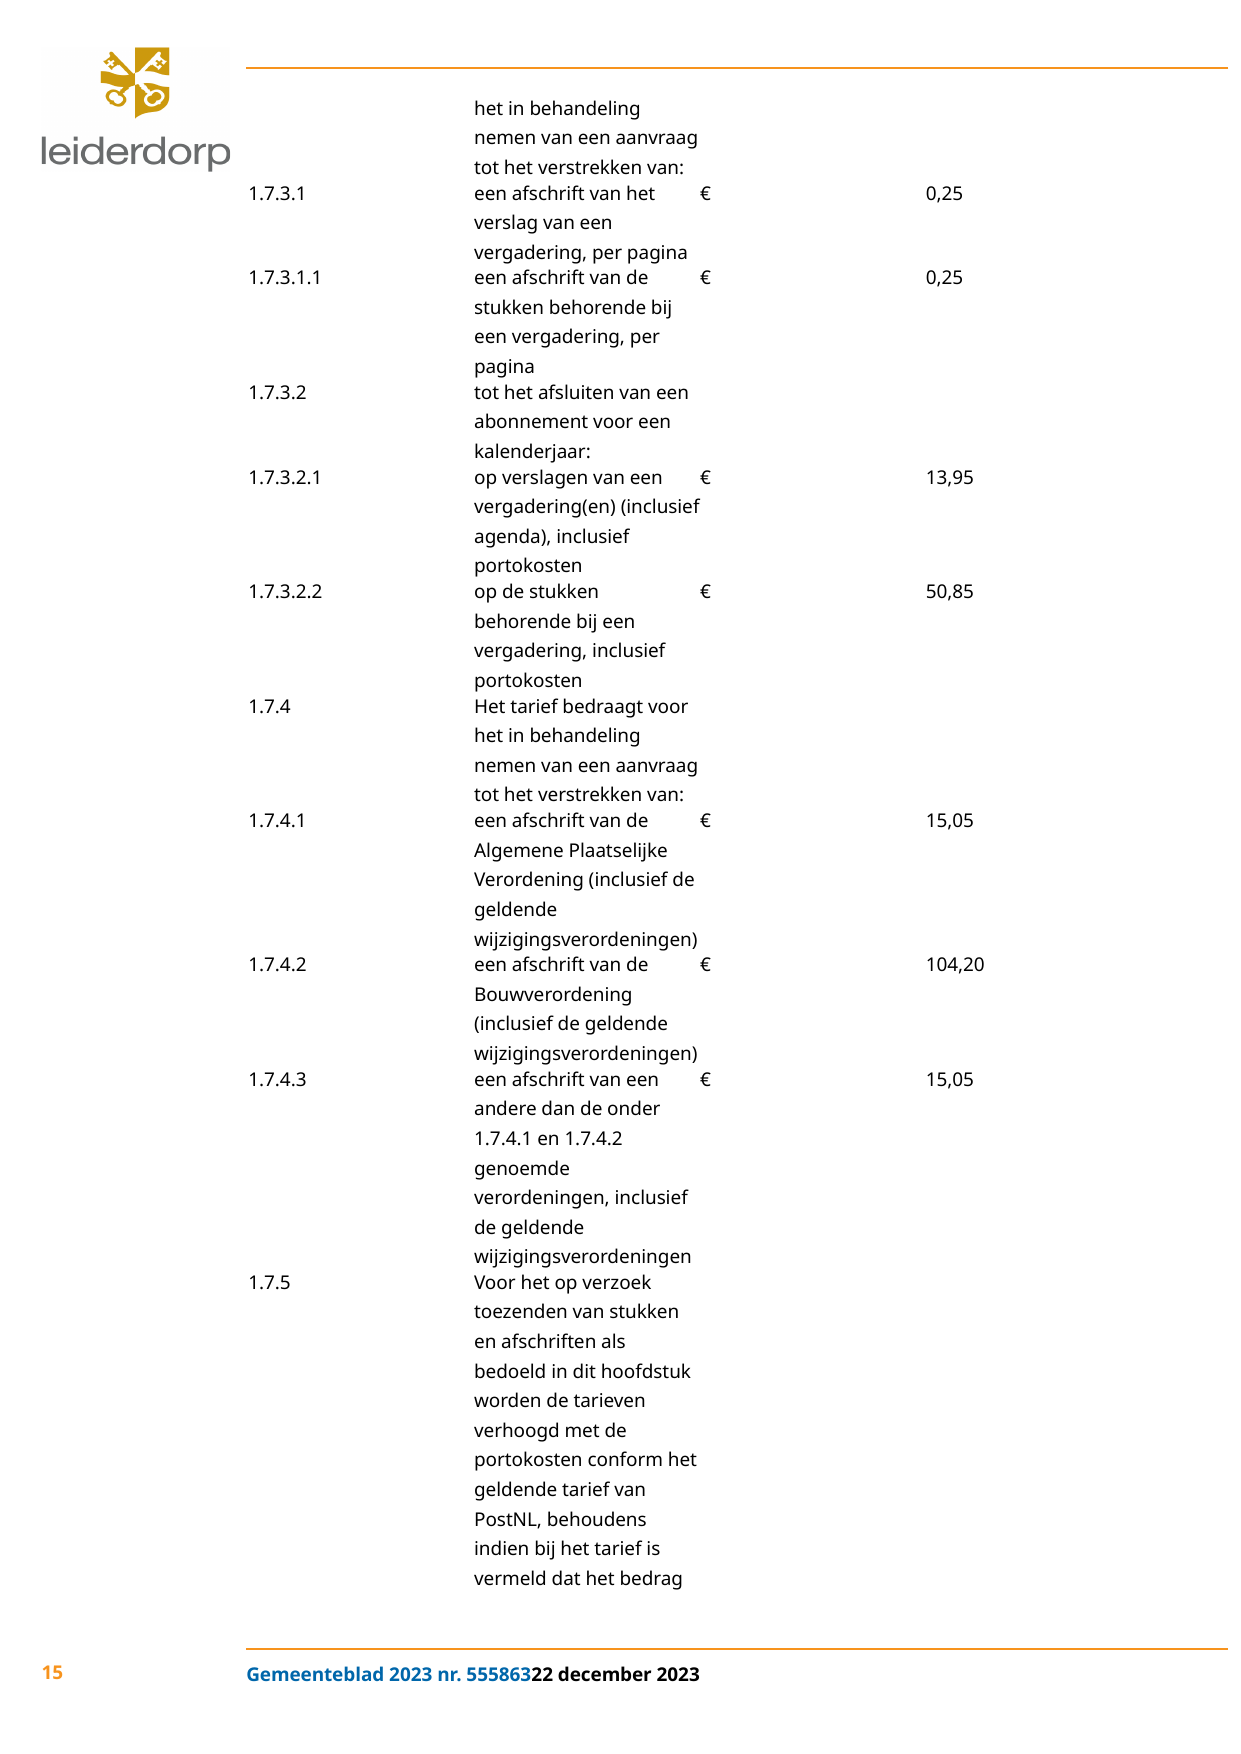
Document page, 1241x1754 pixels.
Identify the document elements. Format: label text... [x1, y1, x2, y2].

table_cell 1.7.4.2 [248, 951, 474, 1066]
table_cell [700, 95, 926, 180]
table_cell 15,05 [926, 1066, 1152, 1269]
table_cell 1.7.3.1.1 [248, 265, 474, 379]
table_cell een afschrift van een andere dan de onder 1.7.4.1 en 1.7.4.2 genoemde verordeningen, inclusief de geldende wijzigingsverordeningen [474, 1066, 700, 1269]
table_cell 50,85 [926, 579, 1152, 693]
table_cell € [700, 265, 926, 379]
table_cell 1.7.5 [248, 1269, 474, 1591]
table_cell 1.7.3.2 [248, 379, 474, 464]
table_cell een afschrift van de Algemene Plaatselijke Verordening (inclusief de geldende wijzigingsverordeningen) [474, 808, 700, 951]
table_cell € [700, 951, 926, 1066]
table_cell Voor het op verzoek toezenden van stukken en afschriften als bedoeld in dit hoofdstuk worden de tarieven verhoogd met de portokosten conform het geldende tarief van PostNL, behoudens indien bij het tarief is vermeld dat het bedrag [474, 1269, 700, 1591]
table_cell Het tarief bedraagt voor het in behandeling nemen van een aanvraag tot het verstrekken van: [474, 693, 700, 807]
table_cell [700, 1269, 926, 1591]
table_cell [248, 95, 474, 180]
table_cell het in behandeling nemen van een aanvraag tot het verstrekken van: [474, 95, 700, 180]
table_cell op verslagen van een vergadering(en) (inclusief agenda), inclusief portokosten [474, 464, 700, 578]
table_cell een afschrift van het verslag van een vergadering, per pagina [474, 180, 700, 264]
table_cell [926, 95, 1152, 180]
table_cell tot het afsluiten van een abonnement voor een kalenderjaar: [474, 379, 700, 464]
table_cell 0,25 [926, 180, 1152, 264]
table_cell € [700, 464, 926, 578]
table_cell € [700, 808, 926, 951]
table_cell 15,05 [926, 808, 1152, 951]
table_cell [926, 693, 1152, 807]
table_cell € [700, 579, 926, 693]
table_cell 104,20 [926, 951, 1152, 1066]
table_cell een afschrift van de Bouwverordening (inclusief de geldende wijzigingsverordeningen) [474, 951, 700, 1066]
table_cell € [700, 180, 926, 264]
table_cell [700, 693, 926, 807]
table_cell 1.7.4.3 [248, 1066, 474, 1269]
table_cell op de stukken behorende bij een vergadering, inclusief portokosten [474, 579, 700, 693]
table_cell [700, 379, 926, 464]
picture [41, 47, 231, 172]
table_cell [926, 1269, 1152, 1591]
table_cell 1.7.3.2.2 [248, 579, 474, 693]
table_cell 13,95 [926, 464, 1152, 578]
table_cell een afschrift van de stukken behorende bij een vergadering, per pagina [474, 265, 700, 379]
table_cell 1.7.4.1 [248, 808, 474, 951]
table_cell € [700, 1066, 926, 1269]
table_cell [926, 379, 1152, 464]
table_cell 0,25 [926, 265, 1152, 379]
table_cell 1.7.4 [248, 693, 474, 807]
table_cell 1.7.3.2.1 [248, 464, 474, 578]
table_cell 1.7.3.1 [248, 180, 474, 264]
